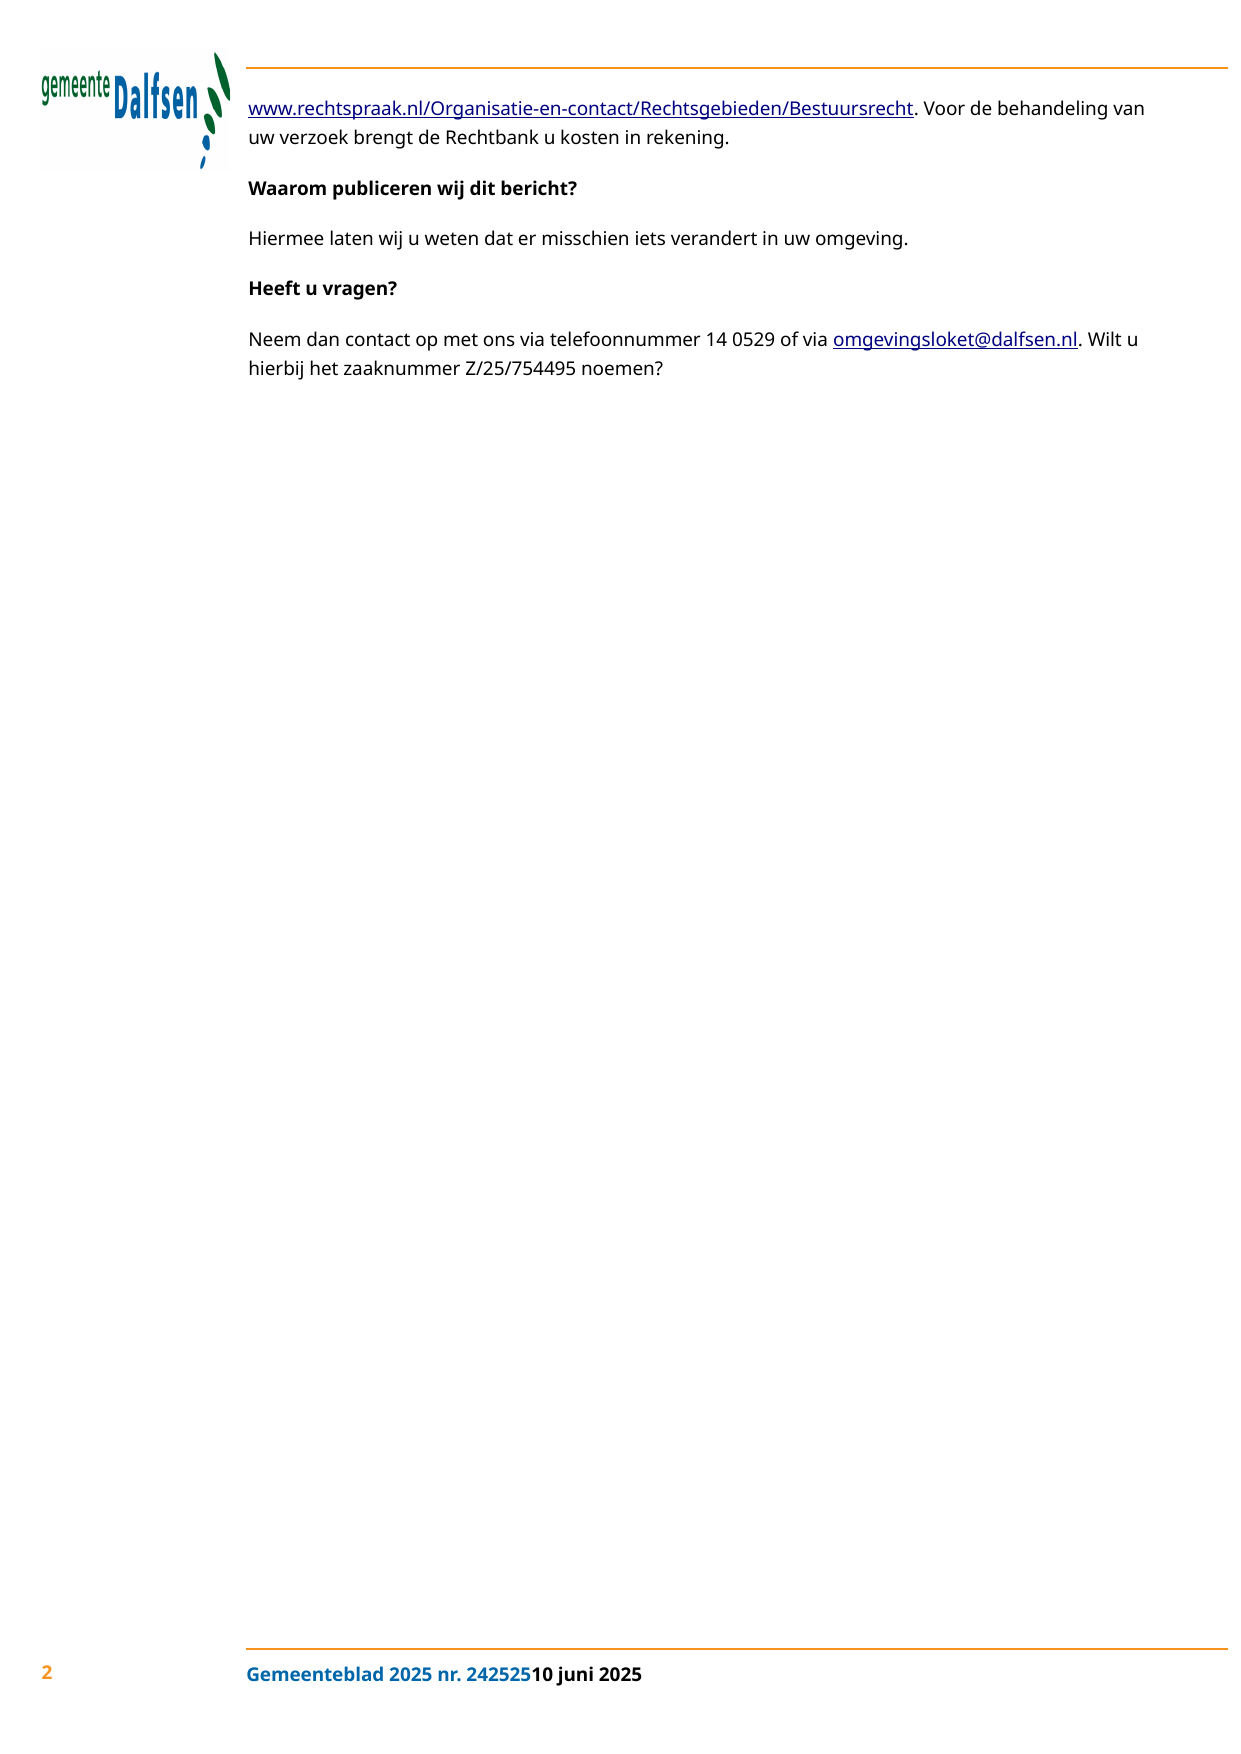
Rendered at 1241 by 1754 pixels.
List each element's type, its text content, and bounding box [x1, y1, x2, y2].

text www.rechtspraak.nl/Organisatie-en-contact/Rechtsgebieden/Bestuursrecht. Voor de behandeling van uw verzoek brengt de Rechtbank u kosten in rekening. [248, 95, 1152, 150]
picture [41, 47, 231, 172]
text Heeft u vragen? [248, 276, 1152, 301]
text Waarom publiceren wij dit bericht? [248, 175, 1152, 201]
text Hiermee laten wij u weten dat er misschien iets verandert in uw omgeving. [248, 225, 1152, 251]
text Neem dan contact op met ons via telefoonnummer 14 0529 of via omgevingsloket@dalfsen.nl. Wilt u hierbij het zaaknummer Z/25/754495 noemen? [248, 326, 1152, 381]
